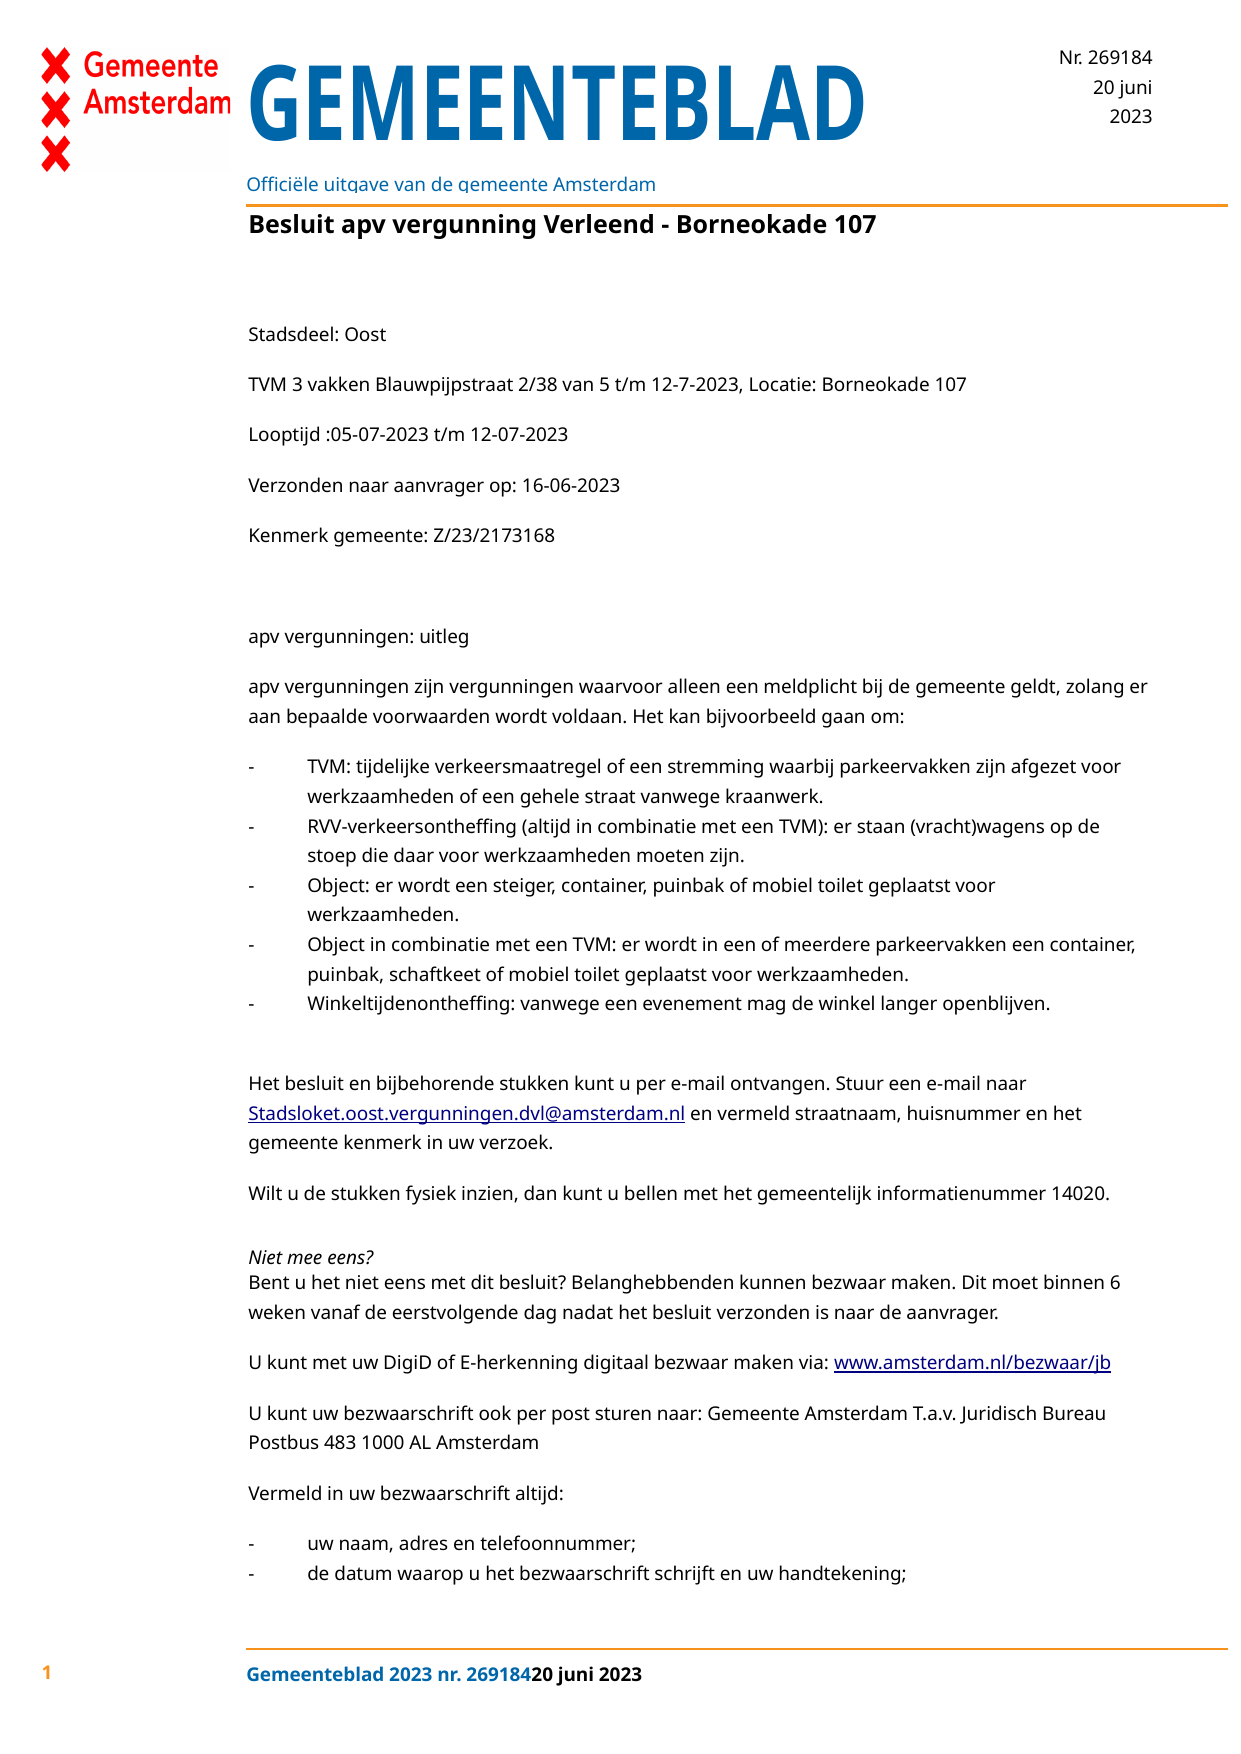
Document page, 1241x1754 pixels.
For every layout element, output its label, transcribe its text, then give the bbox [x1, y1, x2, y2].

picture [41, 47, 231, 172]
text Wilt u de stukken fysiek inzien, dan kunt u bellen met het gemeentelijk informatienummer 14020. [248, 1180, 1152, 1206]
text Stadsdeel: Oost [248, 321, 1152, 346]
text Looptijd :05-07-2023 t/m 12-07-2023 [248, 422, 1152, 447]
text Het besluit en bijbehorende stukken kunt u per e-mail ontvangen. Stuur een e-mail naar Stadsloket.oost.vergunningen.dvl@amsterdam.nl en vermeld straatnaam, huisnummer en het gemeente kenmerk in uw verzoek. [248, 1070, 1152, 1155]
list Object: er wordt een steiger, container, puinbak of mobiel toilet geplaatst voor werkzaamheden. [248, 872, 1152, 927]
list RVV-verkeersontheffing (altijd in combinatie met een TVM): er staan (vracht)wagens op de stoep die daar voor werkzaamheden moeten zijn. [248, 813, 1152, 868]
list uw naam, adres en telefoonnummer; [248, 1530, 1152, 1556]
text Kenmerk gemeente: Z/23/2173168 [248, 522, 1152, 548]
list Object in combinatie met een TVM: er wordt in een of meerdere parkeervakken een container, puinbak, schaftkeet of mobiel toilet geplaatst voor werkzaamheden. [248, 931, 1152, 986]
text Verzonden naar aanvrager op: 16-06-2023 [248, 472, 1152, 498]
text apv vergunningen: uitleg [248, 623, 1152, 649]
text Niet mee eens? [248, 1244, 1152, 1269]
text U kunt uw bezwaarschrift ook per post sturen naar: Gemeente Amsterdam T.a.v. Juridisch Bureau Postbus 483 1000 AL Amsterdam [248, 1400, 1152, 1455]
text apv vergunningen zijn vergunningen waarvoor alleen een meldplicht bij de gemeente geldt, zolang er aan bepaalde voorwaarden wordt voldaan. Het kan bijvoorbeeld gaan om: [248, 674, 1152, 729]
text U kunt met uw DigiD of E-herkenning digitaal bezwaar maken via: www.amsterdam.nl/bezwaar/jb [248, 1349, 1152, 1375]
text TVM 3 vakken Blauwpijpstraat 2/38 van 5 t/m 12-7-2023, Locatie: Borneokade 107 [248, 371, 1152, 397]
text Vermeld in uw bezwaarschrift altijd: [248, 1480, 1152, 1506]
text Besluit apv vergunning Verleend - Borneokade 107 [248, 207, 1152, 241]
list Winkeltijdenontheffing: vanwege een evenement mag de winkel langer openblijven. [248, 990, 1152, 1016]
list TVM: tijdelijke verkeersmaatregel of een stremming waarbij parkeervakken zijn afgezet voor werkzaamheden of een gehele straat vanwege kraanwerk. [248, 754, 1152, 809]
list de datum waarop u het bezwaarschrift schrijft en uw handtekening; [248, 1560, 1152, 1586]
text Bent u het niet eens met dit besluit? Belanghebbenden kunnen bezwaar maken. Dit moet binnen 6 weken vanaf de eerstvolgende dag nadat het besluit verzonden is naar de aanvrager. [248, 1269, 1152, 1325]
